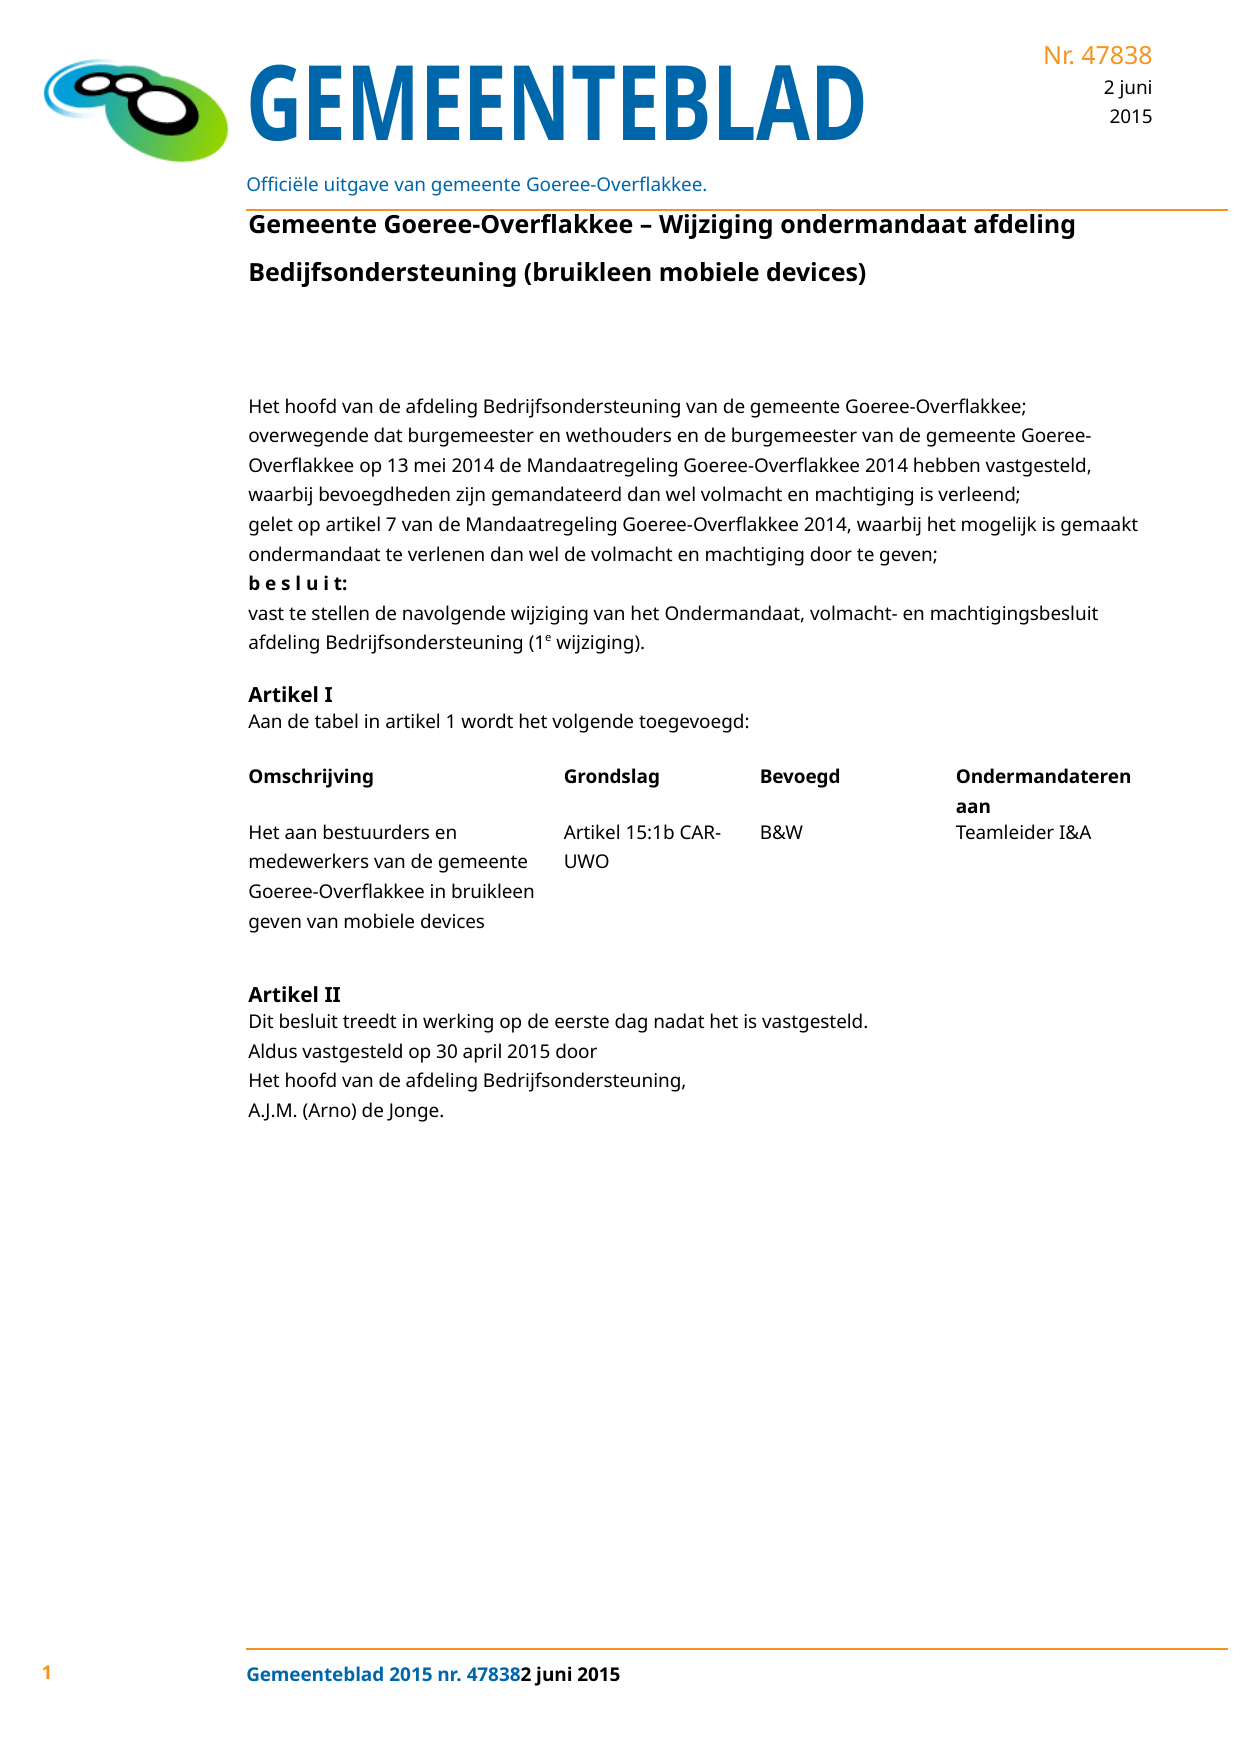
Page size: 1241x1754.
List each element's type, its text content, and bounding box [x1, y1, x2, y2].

text Artikel I [248, 680, 1152, 708]
text Het hoofd van de afdeling Bedrijfsondersteuning van de gemeente Goeree-Overflakkee; [248, 393, 1152, 419]
text gelet op artikel 7 van de Mandaatregeling Goeree-Overflakkee 2014, waarbij het mogelijk is gemaakt ondermandaat te verlenen dan wel de volmacht en machtiging door te geven; [248, 511, 1152, 567]
table_cell Artikel 15:1b CAR-UWO [564, 819, 759, 933]
text b e s l u i t: [248, 570, 1152, 596]
text Het hoofd van de afdeling Bedrijfsondersteuning, [248, 1068, 1152, 1093]
text vast te stellen de navolgende wijziging van het Ondermandaat, volmacht- en machtigingsbesluit afdeling Bedrijfsondersteuning (1e wijziging). [248, 600, 1152, 655]
table_header Grondslag [564, 764, 759, 819]
table_cell Het aan bestuurders en medewerkers van de gemeente Goeree-Overflakkee in bruikleen geven van mobiele devices [248, 819, 563, 933]
table_header Ondermandateren aan [956, 764, 1152, 819]
text Aldus vastgesteld op 30 april 2015 door [248, 1038, 1152, 1064]
text Aan de tabel in artikel 1 wordt het volgende toegevoegd: [248, 708, 1152, 734]
text Dit besluit treedt in werking op de eerste dag nadat het is vastgesteld. [248, 1008, 1152, 1034]
table_cell Teamleider I&A [956, 819, 1152, 933]
text overwegende dat burgemeester en wethouders en de burgemeester van de gemeente Goeree-Overflakkee op 13 mei 2014 de Mandaatregeling Goeree-Overflakkee 2014 hebben vastgesteld, waarbij bevoegdheden zijn gemandateerd dan wel volmacht en machtiging is verleend; [248, 422, 1152, 507]
text A.J.M. (Arno) de Jonge. [248, 1097, 1152, 1123]
table_header Bevoegd [760, 764, 956, 819]
table_header Omschrijving [248, 764, 563, 819]
picture [41, 47, 231, 172]
text Artikel II [248, 980, 1152, 1008]
table_cell B&W [760, 819, 956, 933]
text Gemeente Goeree-Overflakkee – Wijziging ondermandaat afdeling Bedijfsondersteuning (bruikleen mobiele devices) [248, 211, 1152, 288]
